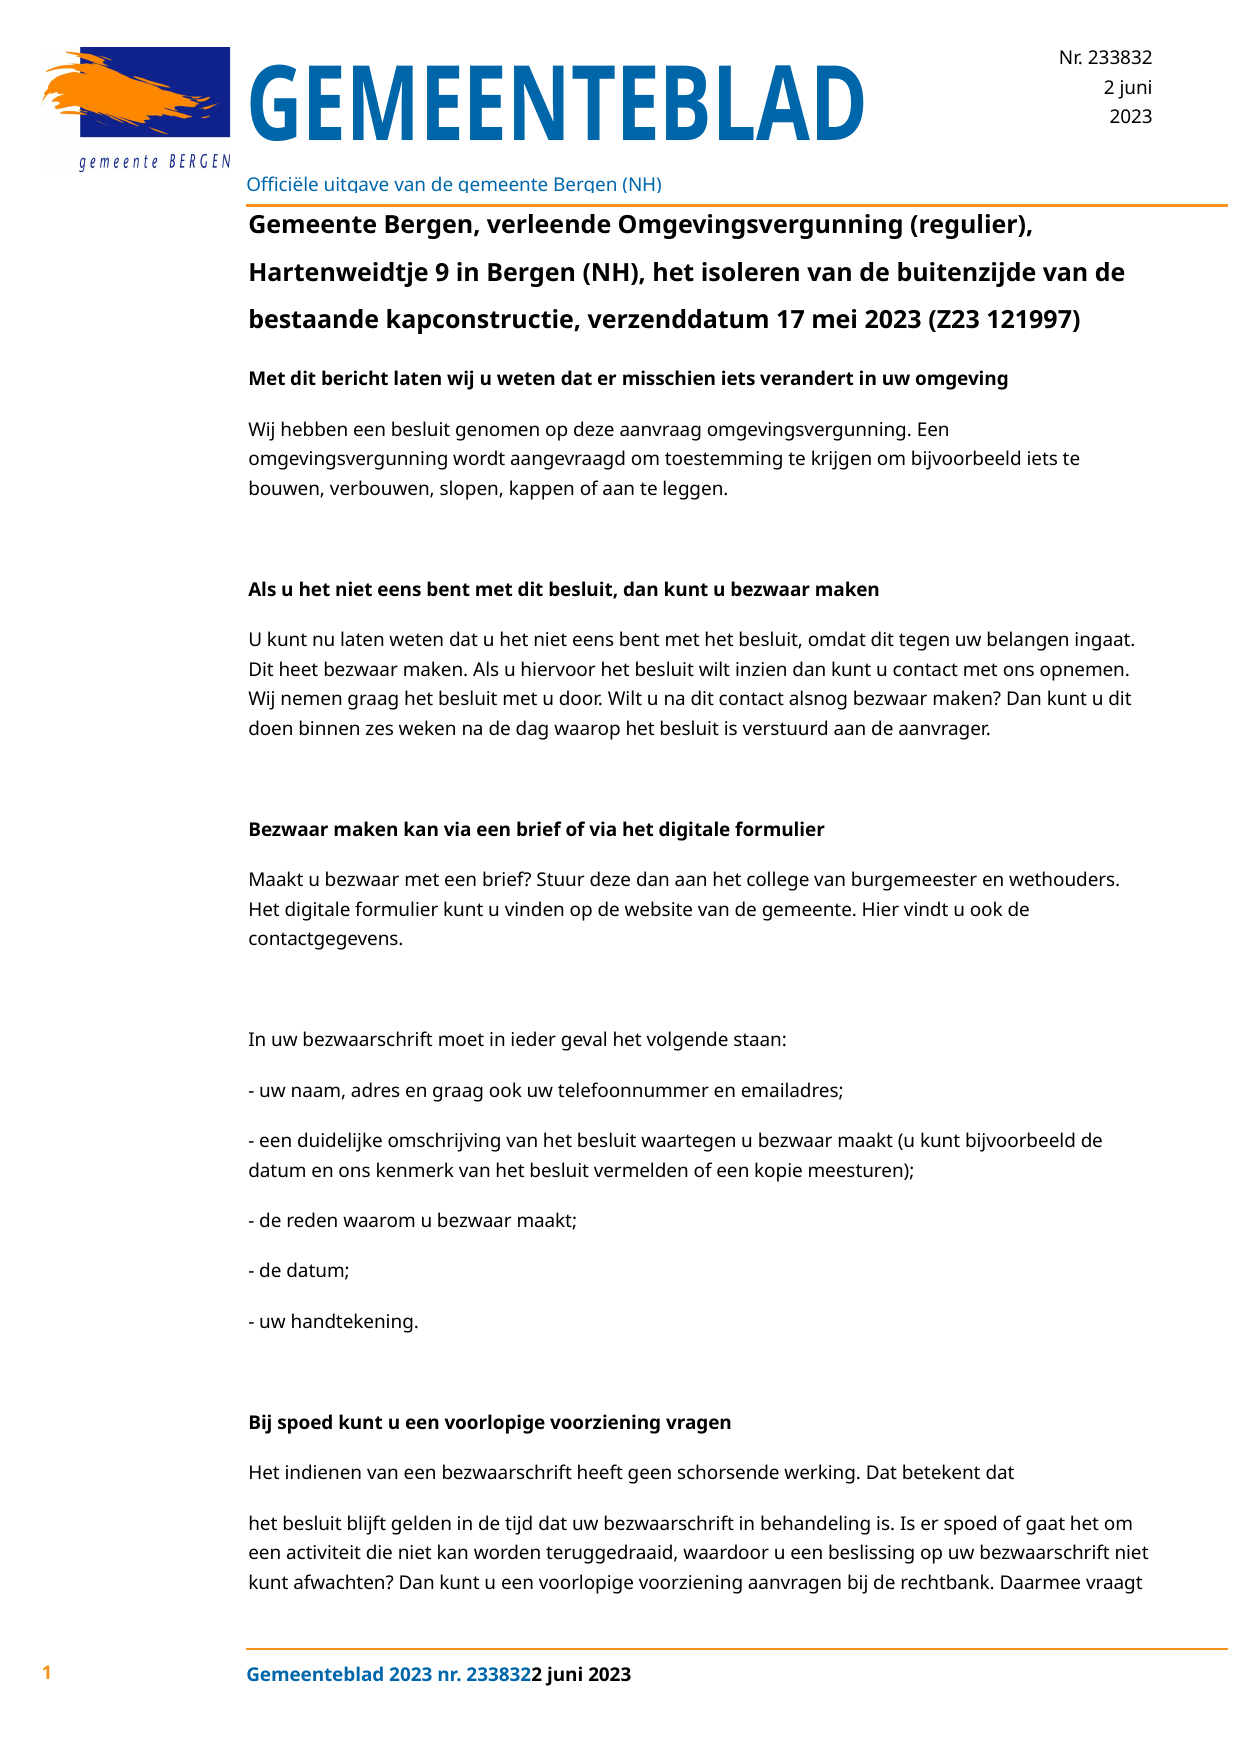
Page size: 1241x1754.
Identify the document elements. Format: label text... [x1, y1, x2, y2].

text U kunt nu laten weten dat u het niet eens bent met het besluit, omdat dit tegen uw belangen ingaat. Dit heet bezwaar maken. Als u hiervoor het besluit wilt inzien dan kunt u contact met ons opnemen. Wij nemen graag het besluit met u door. Wilt u na dit contact alsnog bezwaar maken? Dan kunt u dit doen binnen zes weken na de dag waarop het besluit is verstuurd aan de aanvrager. [248, 626, 1152, 741]
text Bij spoed kunt u een voorlopige voorziening vragen [248, 1409, 1152, 1434]
text - uw naam, adres en graag ook uw telefoonnummer en emailadres; [248, 1077, 1152, 1102]
text Als u het niet eens bent met dit besluit, dan kunt u bezwaar maken [248, 576, 1152, 602]
text Met dit bericht laten wij u weten dat er misschien iets verandert in uw omgeving [248, 366, 1152, 391]
text het besluit blijft gelden in de tijd dat uw bezwaarschrift in behandeling is. Is er spoed of gaat het om een activiteit die niet kan worden teruggedraaid, waardoor u een beslissing op uw bezwaarschrift niet kunt afwachten? Dan kunt u een voorlopige voorziening aanvragen bij de rechtbank. Daarmee vraagt [248, 1510, 1152, 1594]
text Maakt u bezwaar met een brief? Stuur deze dan aan het college van burgemeester en wethouders. Het digitale formulier kunt u vinden op de website van de gemeente. Hier vindt u ook de contactgegevens. [248, 866, 1152, 951]
text Het indienen van een bezwaarschrift heeft geen schorsende werking. Dat betekent dat [248, 1459, 1152, 1485]
text - een duidelijke omschrijving van het besluit waartegen u bezwaar maakt (u kunt bijvoorbeeld de datum en ons kenmerk van het besluit vermelden of een kopie meesturen); [248, 1127, 1152, 1182]
text Wij hebben een besluit genomen op deze aanvraag omgevingsvergunning. Een omgevingsvergunning wordt aangevraagd om toestemming te krijgen om bijvoorbeeld iets te bouwen, verbouwen, slopen, kappen of aan te leggen. [248, 416, 1152, 501]
text In uw bezwaarschrift moet in ieder geval het volgende staan: [248, 1026, 1152, 1052]
text Bezwaar maken kan via een brief of via het digitale formulier [248, 816, 1152, 842]
text - uw handtekening. [248, 1308, 1152, 1334]
text Gemeente Bergen, verleende Omgevingsvergunning (regulier), Hartenweidtje 9 in Bergen (NH), het isoleren van de buitenzijde van de bestaande kapconstructie, verzenddatum 17 mei 2023 (Z23 121997) [248, 207, 1152, 336]
text - de datum; [248, 1258, 1152, 1283]
picture [41, 47, 231, 172]
text - de reden waarom u bezwaar maakt; [248, 1207, 1152, 1233]
